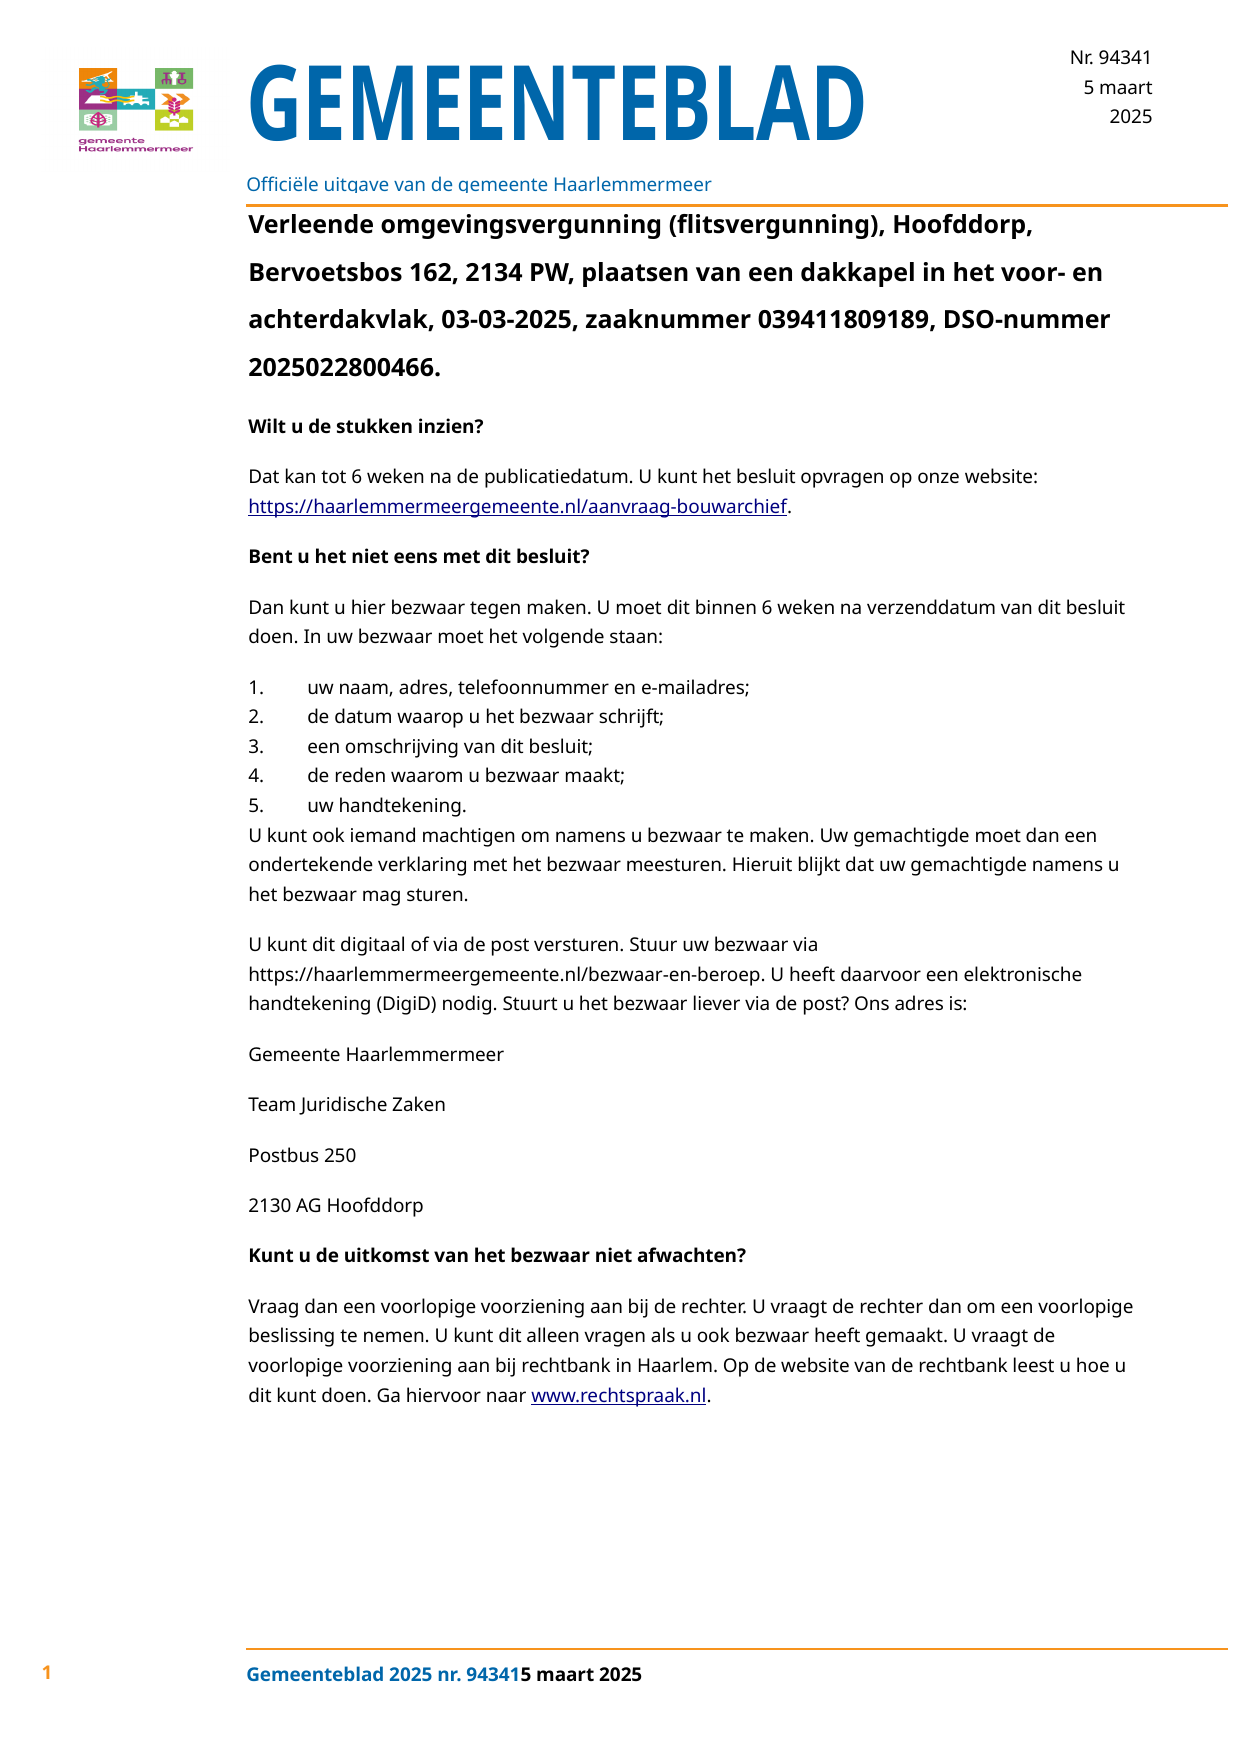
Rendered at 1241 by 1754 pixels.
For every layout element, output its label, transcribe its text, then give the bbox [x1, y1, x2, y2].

text 2130 AG Hoofddorp [248, 1192, 1152, 1218]
text Dan kunt u hier bezwaar tegen maken. U moet dit binnen 6 weken na verzenddatum van dit besluit doen. In uw bezwaar moet het volgende staan: [248, 594, 1152, 649]
text Vraag dan een voorlopige voorziening aan bij de rechter. U vraagt de rechter dan om een voorlopige beslissing te nemen. U kunt dit alleen vragen als u ook bezwaar heeft gemaakt. U vraagt de voorlopige voorziening aan bij rechtbank in Haarlem. Op de website van de rechtbank leest u hoe u dit kunt doen. Ga hiervoor naar www.rechtspraak.nl. [248, 1293, 1152, 1408]
list een omschrijving van dit besluit; [248, 733, 1152, 759]
text Team Juridische Zaken [248, 1091, 1152, 1117]
text Kunt u de uitkomst van het bezwaar niet afwachten? [248, 1243, 1152, 1268]
text U kunt dit digitaal of via de post versturen. Stuur uw bezwaar via https://haarlemmermeergemeente.nl/bezwaar-en-beroep. U heeft daarvoor een elektronische handtekening (DigiD) nodig. Stuurt u het bezwaar liever via de post? Ons adres is: [248, 931, 1152, 1016]
list uw handtekening. [248, 792, 1152, 818]
list uw naam, adres, telefoonnummer en e-mailadres; [248, 674, 1152, 700]
picture [41, 47, 231, 172]
text Postbus 250 [248, 1142, 1152, 1168]
list de reden waarom u bezwaar maakt; [248, 763, 1152, 788]
text Gemeente Haarlemmermeer [248, 1041, 1152, 1067]
text Dat kan tot 6 weken na de publicatiedatum. U kunt het besluit opvragen op onze website: https://haarlemmermeergemeente.nl/aanvraag-bouwarchief. [248, 463, 1152, 519]
text Verleende omgevingsvergunning (flitsvergunning), Hoofddorp, Bervoetsbos 162, 2134 PW, plaatsen van een dakkapel in het voor- en achterdakvlak, 03-03-2025, zaaknummer 039411809189, DSO-nummer 2025022800466. [248, 207, 1152, 384]
text U kunt ook iemand machtigen om namens u bezwaar te maken. Uw gemachtigde moet dan een ondertekende verklaring met het bezwaar meesturen. Hieruit blijkt dat uw gemachtigde namens u het bezwaar mag sturen. [248, 822, 1152, 907]
list de datum waarop u het bezwaar schrijft; [248, 703, 1152, 729]
text Bent u het niet eens met dit besluit? [248, 543, 1152, 569]
text Wilt u de stukken inzien? [248, 413, 1152, 439]
